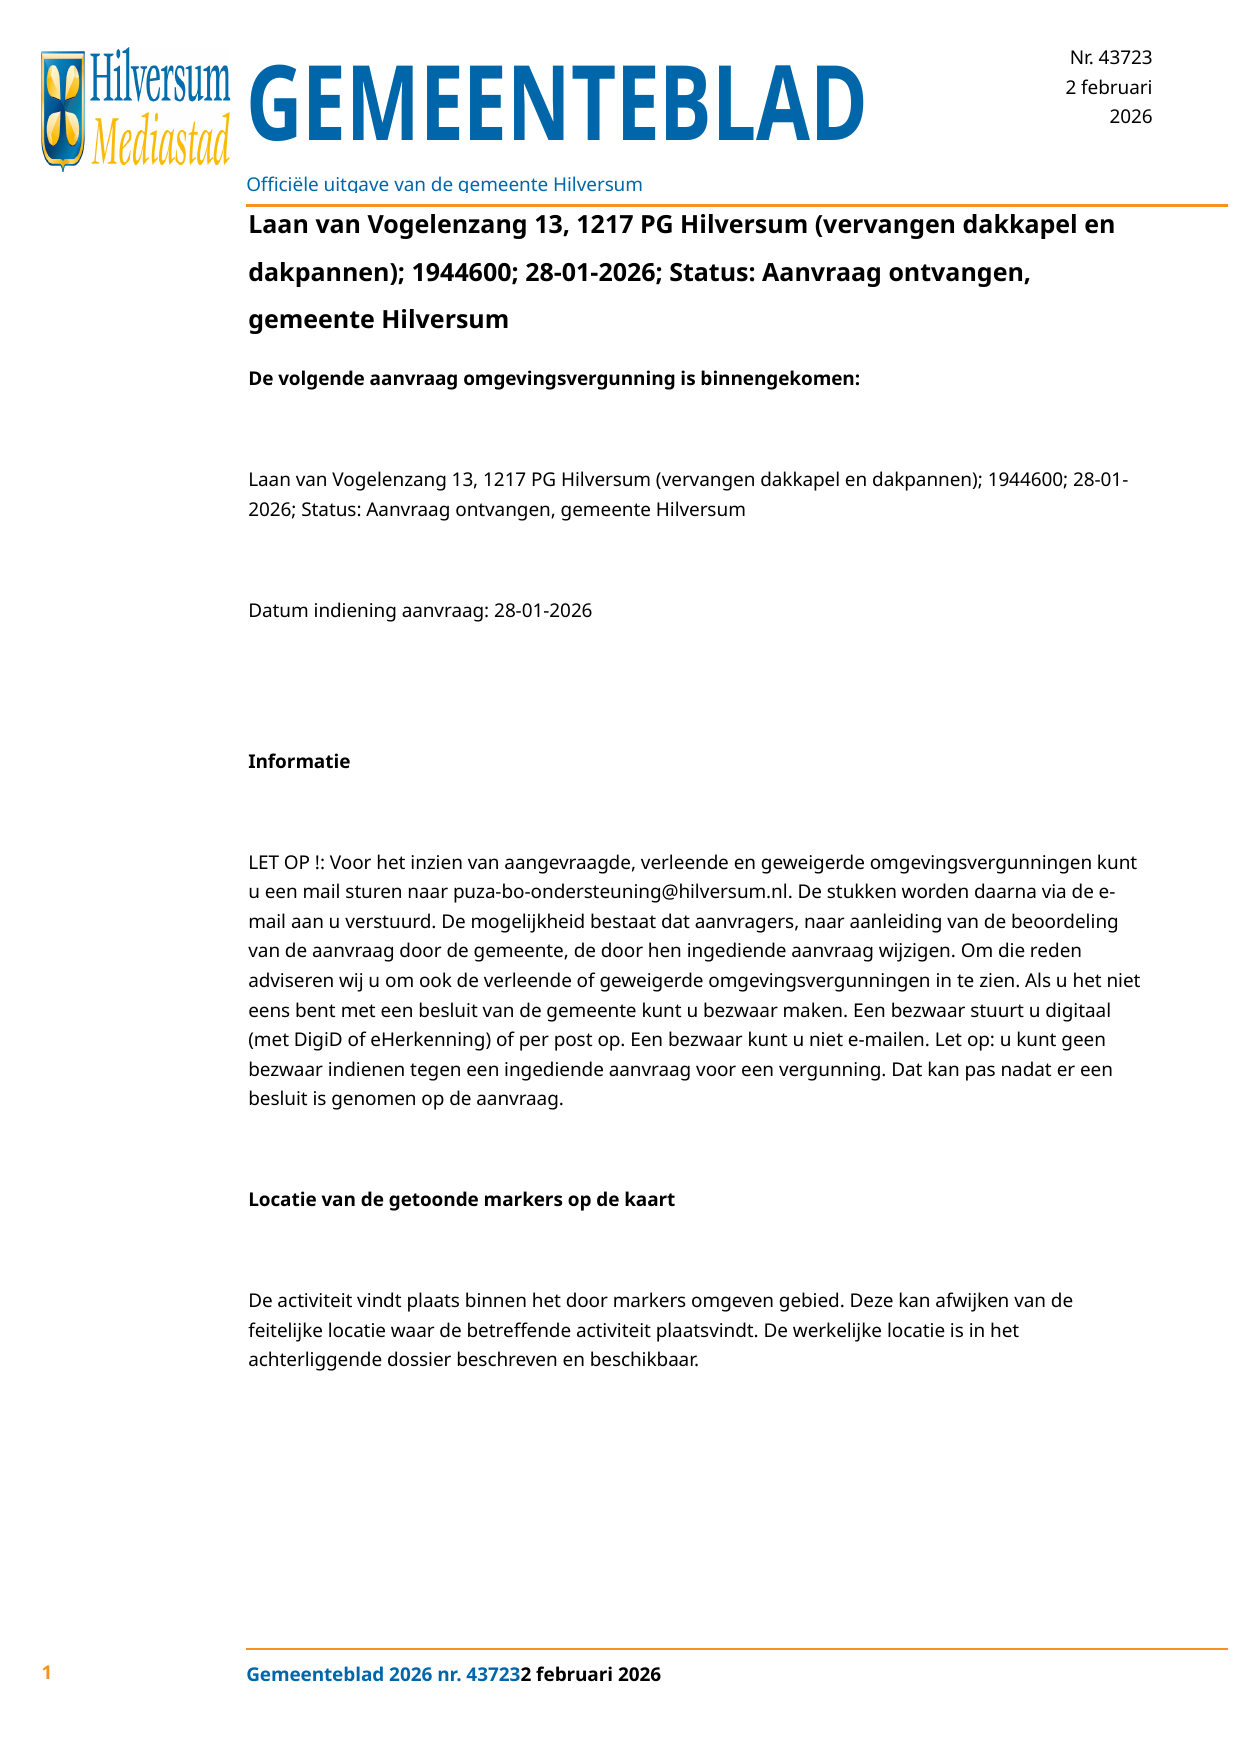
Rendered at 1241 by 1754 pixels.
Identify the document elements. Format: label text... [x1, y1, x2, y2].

text Informatie [248, 748, 1152, 774]
text Datum indiening aanvraag: 28-01-2026 [248, 597, 1152, 622]
text De volgende aanvraag omgevingsvergunning is binnengekomen: [248, 366, 1152, 391]
text Laan van Vogelenzang 13, 1217 PG Hilversum (vervangen dakkapel en dakpannen); 1944600; 28-01-2026; Status: Aanvraag ontvangen, gemeente Hilversum [248, 466, 1152, 522]
text LET OP !: Voor het inzien van aangevraagde, verleende en geweigerde omgevingsvergunningen kunt u een mail sturen naar puza-bo-ondersteuning@hilversum.nl. De stukken worden daarna via de e-mail aan u verstuurd. De mogelijkheid bestaat dat aanvragers, naar aanleiding van de beoordeling van de aanvraag door de gemeente, de door hen ingediende aanvraag wijzigen. Om die reden adviseren wij u om ook de verleende of geweigerde omgevingsvergunningen in te zien. Als u het niet eens bent met een besluit van de gemeente kunt u bezwaar maken. Een bezwaar stuurt u digitaal (met DigiD of eHerkenning) of per post op. Een bezwaar kunt u niet e-mailen. Let op: u kunt geen bezwaar indienen tegen een ingediende aanvraag voor een vergunning. Dat kan pas nadat er een besluit is genomen op de aanvraag. [248, 849, 1152, 1111]
picture [41, 47, 231, 172]
text Locatie van de getoonde markers op de kaart [248, 1186, 1152, 1212]
text Laan van Vogelenzang 13, 1217 PG Hilversum (vervangen dakkapel en dakpannen); 1944600; 28-01-2026; Status: Aanvraag ontvangen, gemeente Hilversum [248, 207, 1152, 336]
text De activiteit vindt plaats binnen het door markers omgeven gebied. Deze kan afwijken van de feitelijke locatie waar de betreffende activiteit plaatsvindt. De werkelijke locatie is in het achterliggende dossier beschreven en beschikbaar. [248, 1287, 1152, 1372]
